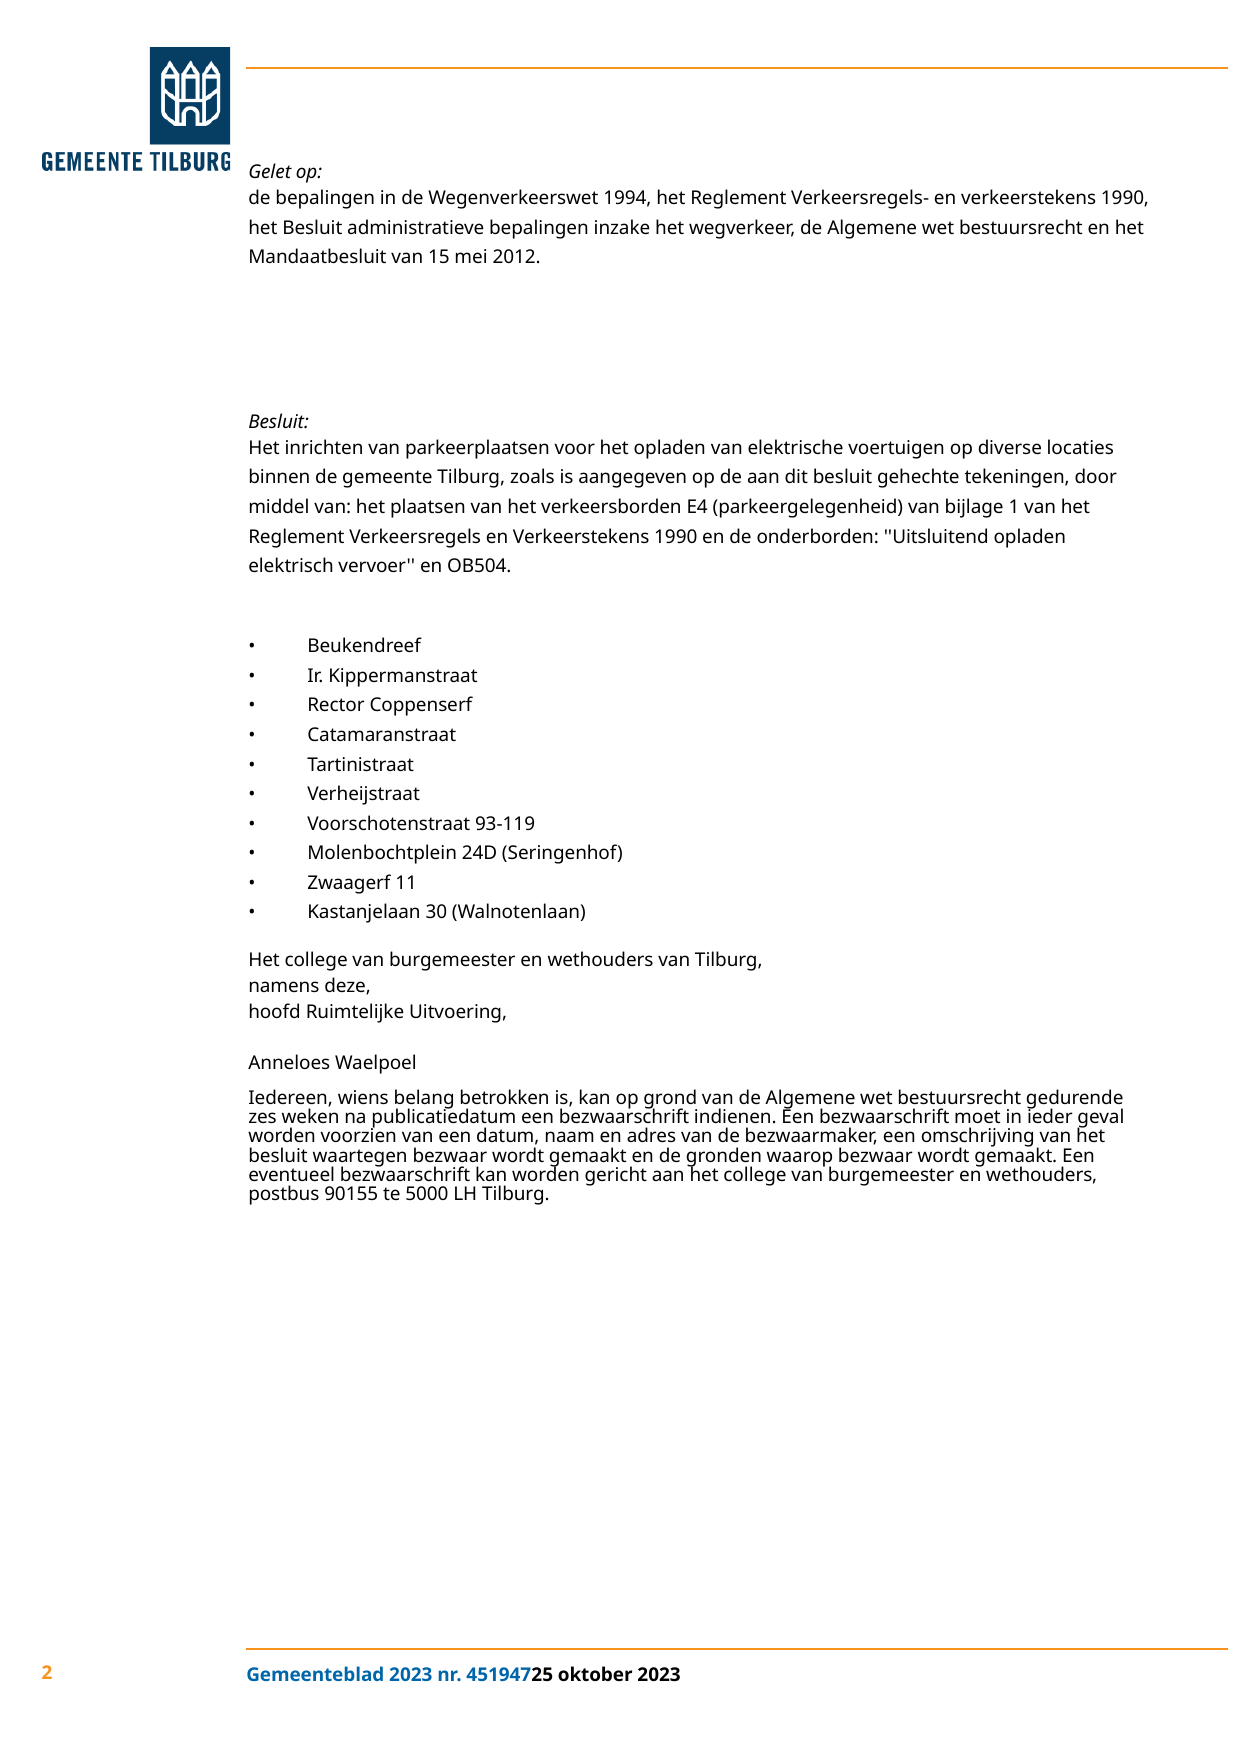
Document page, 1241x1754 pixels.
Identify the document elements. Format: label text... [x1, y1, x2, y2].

text Iedereen, wiens belang betrokken is, kan op grond van de Algemene wet bestuursrecht gedurende zes weken na publicatiedatum een bezwaarschrift indienen. Een bezwaarschrift moet in ieder geval worden voorzien van een datum, naam en adres van de bezwaarmaker, een omschrijving van het besluit waartegen bezwaar wordt gemaakt en de gronden waarop bezwaar wordt gemaakt. Een eventueel bezwaarschrift kan worden gericht aan het college van burgemeester en wethouders, postbus 90155 te 5000 LH Tilburg. [248, 1089, 1152, 1204]
list Rector Coppenserf [248, 692, 1152, 717]
text Anneloes Waelpoel [248, 1049, 1152, 1075]
list Ir. Kippermanstraat [248, 662, 1152, 688]
text Besluit: [248, 408, 1152, 434]
list Verheijstraat [248, 780, 1152, 806]
text hoofd Ruimtelijke Uitvoering, [248, 998, 1152, 1024]
picture [41, 47, 231, 172]
text Het college van burgemeester en wethouders van Tilburg, [248, 947, 1152, 972]
list Zwaagerf 11 [248, 869, 1152, 895]
text Het inrichten van parkeerplaatsen voor het opladen van elektrische voertuigen op diverse locaties binnen de gemeente Tilburg, zoals is aangegeven op de aan dit besluit gehechte tekeningen, door middel van: het plaatsen van het verkeersborden E4 (parkeergelegenheid) van bijlage 1 van het Reglement Verkeersregels en Verkeerstekens 1990 en de onderborden: ''Uitsluitend opladen elektrisch vervoer'' en OB504. [248, 434, 1152, 578]
list Tartinistraat [248, 751, 1152, 777]
list Kastanjelaan 30 (Walnotenlaan) [248, 899, 1152, 924]
text namens deze, [248, 972, 1152, 998]
list Catamaranstraat [248, 721, 1152, 747]
list Molenbochtplein 24D (Seringenhof) [248, 839, 1152, 865]
text de bepalingen in de Wegenverkeerswet 1994, het Reglement Verkeersregels- en verkeerstekens 1990, het Besluit administratieve bepalingen inzake het wegverkeer, de Algemene wet bestuursrecht en het Mandaatbesluit van 15 mei 2012. [248, 184, 1152, 269]
text Gelet op: [248, 159, 1152, 184]
list Beukendreef [248, 632, 1152, 658]
list Voorschotenstraat 93-119 [248, 810, 1152, 836]
